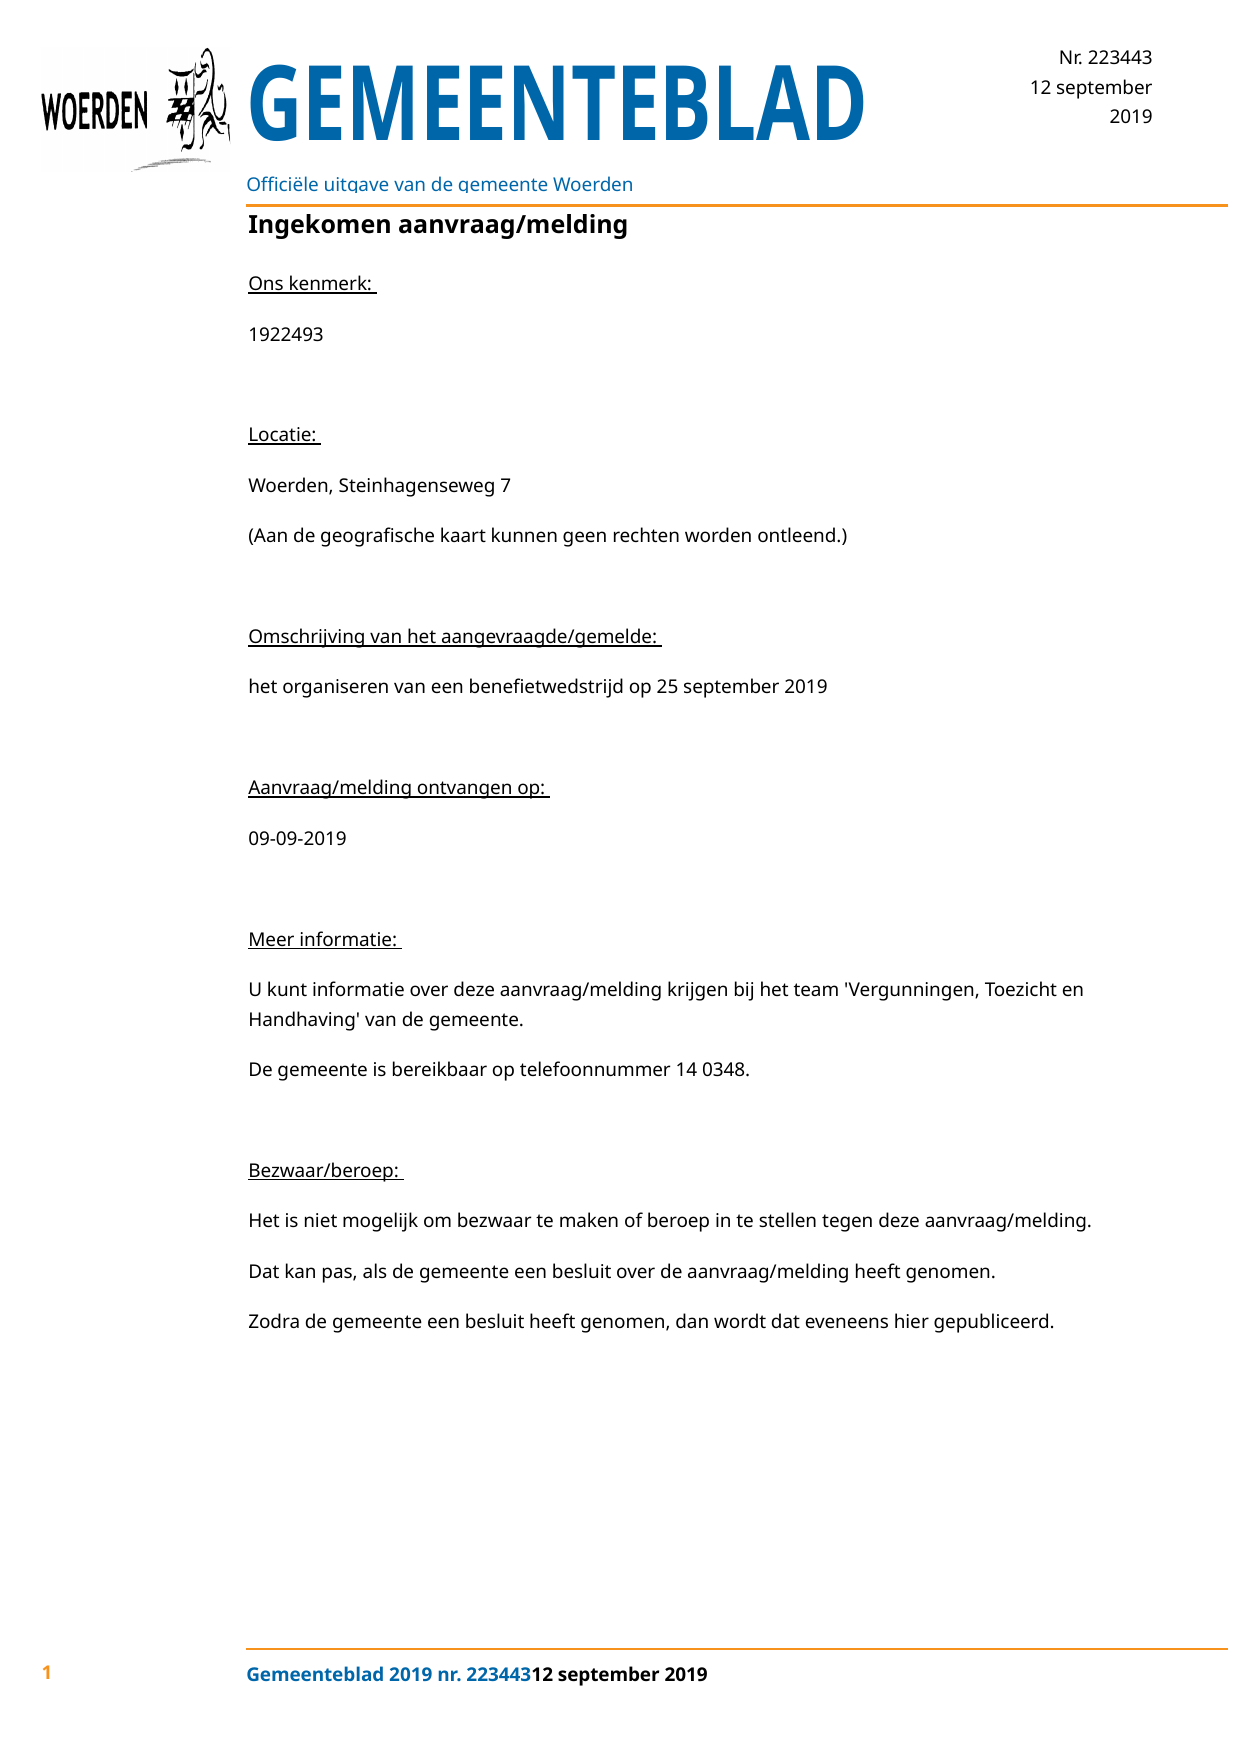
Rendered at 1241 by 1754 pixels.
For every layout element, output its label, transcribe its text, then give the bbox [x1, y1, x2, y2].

text Het is niet mogelijk om bezwaar te maken of beroep in te stellen tegen deze aanvraag/melding. [248, 1207, 1152, 1233]
text De gemeente is bereikbaar op telefoonnummer 14 0348. [248, 1056, 1152, 1082]
text Zodra de gemeente een besluit heeft genomen, dan wordt dat eveneens hier gepubliceerd. [248, 1308, 1152, 1334]
text Aanvraag/melding ontvangen op: [248, 774, 1152, 800]
text Ons kenmerk: [248, 270, 1152, 296]
text U kunt informatie over deze aanvraag/melding krijgen bij het team 'Vergunningen, Toezicht en Handhaving' van de gemeente. [248, 976, 1152, 1031]
text Locatie: [248, 422, 1152, 447]
text Woerden, Steinhagenseweg 7 [248, 472, 1152, 498]
text Omschrijving van het aangevraagde/gemelde: [248, 623, 1152, 649]
text (Aan de geografische kaart kunnen geen rechten worden ontleend.) [248, 522, 1152, 548]
text 09-09-2019 [248, 825, 1152, 851]
text Dat kan pas, als de gemeente een besluit over de aanvraag/melding heeft genomen. [248, 1258, 1152, 1283]
text het organiseren van een benefietwedstrijd op 25 september 2019 [248, 674, 1152, 699]
text Bezwaar/beroep: [248, 1157, 1152, 1183]
text Ingekomen aanvraag/melding [248, 207, 1152, 241]
text Meer informatie: [248, 926, 1152, 951]
picture [41, 47, 231, 172]
text 1922493 [248, 321, 1152, 346]
